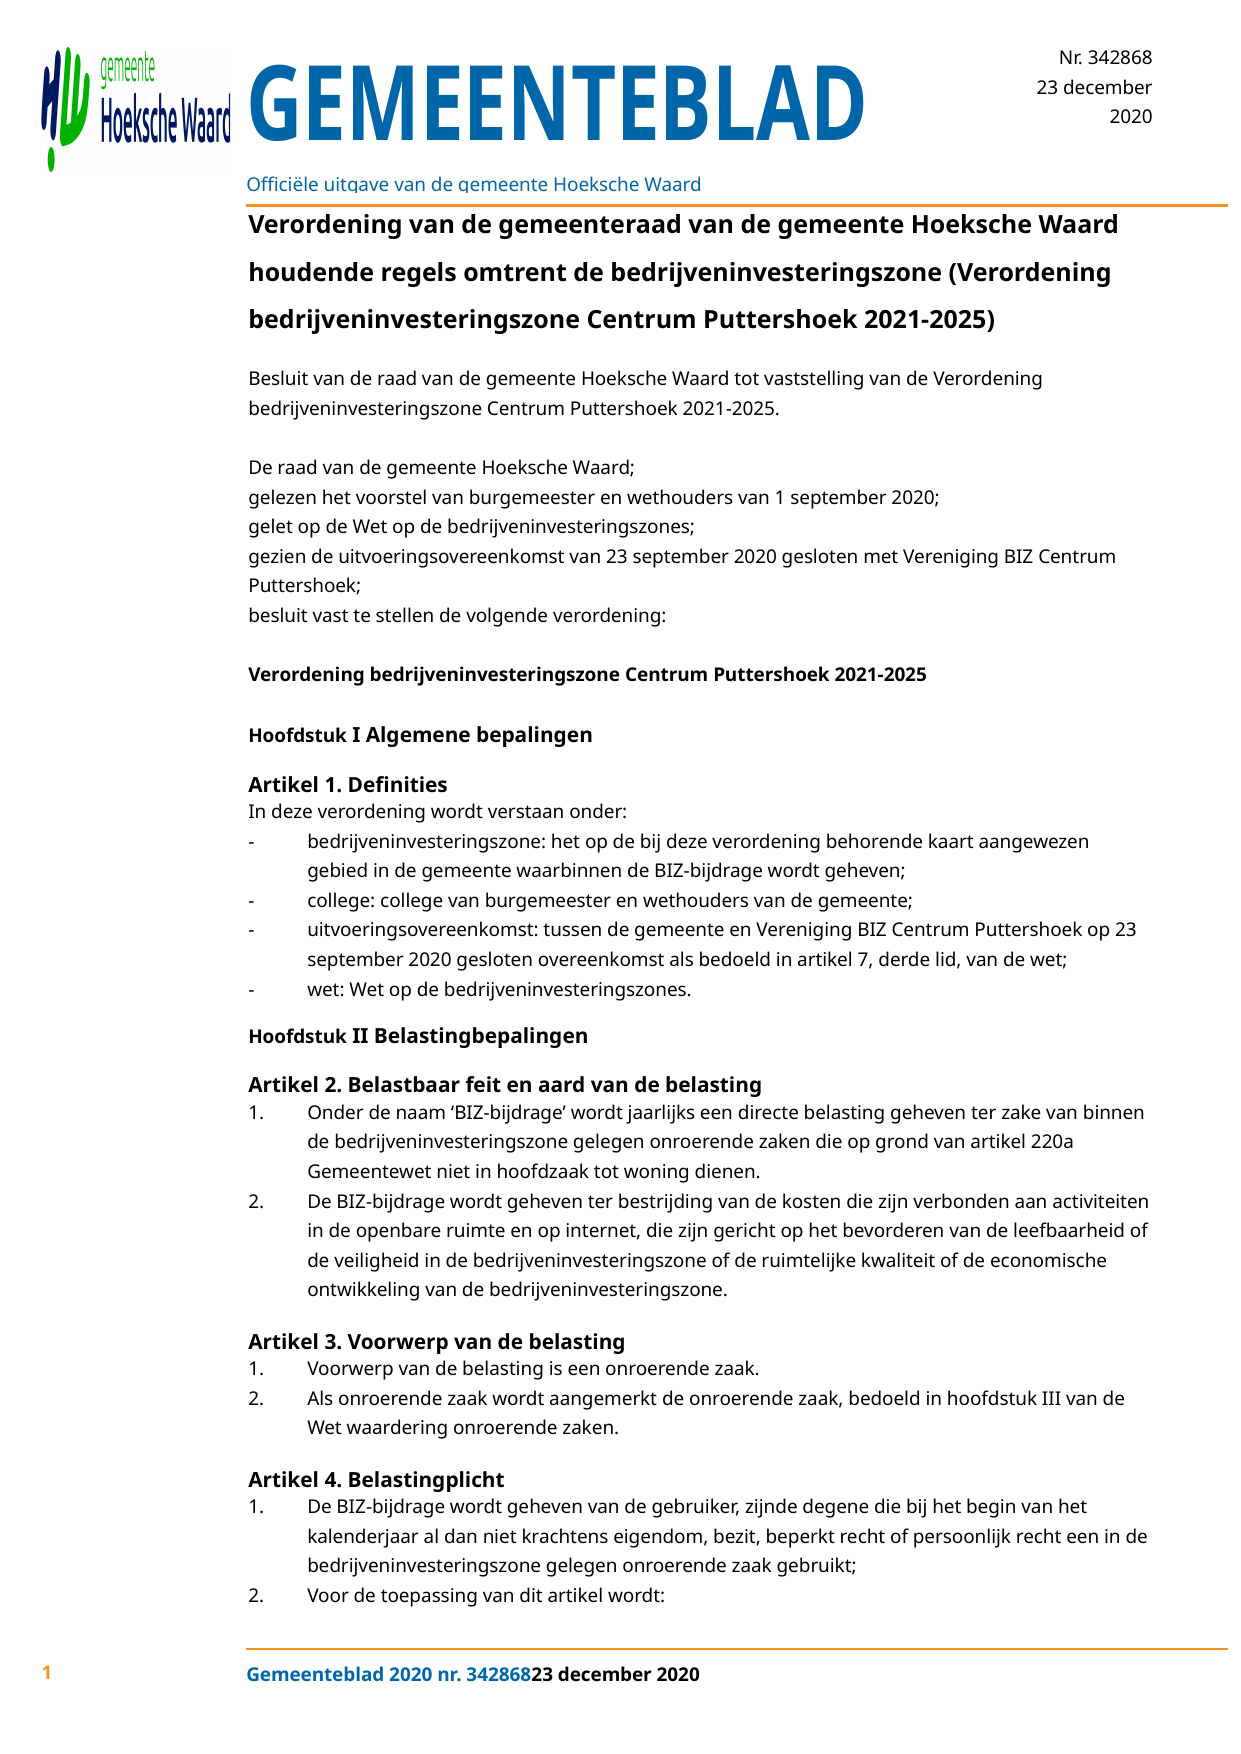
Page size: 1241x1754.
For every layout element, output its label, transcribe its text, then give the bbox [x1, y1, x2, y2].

list uitvoeringsovereenkomst: tussen de gemeente en Vereniging BIZ Centrum Puttershoek op 23 september 2020 gesloten overeenkomst als bedoeld in artikel 7, derde lid, van de wet; [248, 917, 1152, 972]
text Verordening van de gemeenteraad van de gemeente Hoeksche Waard houdende regels omtrent de bedrijveninvesteringszone (Verordening bedrijveninvesteringszone Centrum Puttershoek 2021-2025) [248, 207, 1152, 336]
text gelezen het voorstel van burgemeester en wethouders van 1 september 2020; [248, 484, 1152, 509]
list college: college van burgemeester en wethouders van de gemeente; [248, 887, 1152, 913]
list Voor de toepassing van dit artikel wordt: [248, 1582, 1152, 1608]
text Besluit van de raad van de gemeente Hoeksche Waard tot vaststelling van de Verordening bedrijveninvesteringszone Centrum Puttershoek 2021-2025. [248, 366, 1152, 421]
text Artikel 4. Belastingplicht [248, 1465, 1152, 1493]
text Hoofdstuk I Algemene bepalingen [248, 721, 1152, 749]
list De BIZ-bijdrage wordt geheven ter bestrijding van de kosten die zijn verbonden aan activiteiten in de openbare ruimte en op internet, die zijn gericht op het bevorderen van de leefbaarheid of de veiligheid in de bedrijveninvesteringszone of de ruimtelijke kwaliteit of de economische ontwikkeling van de bedrijveninvesteringszone. [248, 1188, 1152, 1302]
picture [41, 47, 231, 172]
text Hoofdstuk II Belastingbepalingen [248, 1021, 1152, 1050]
list Onder de naam ‘BIZ-bijdrage’ wordt jaarlijks een directe belasting geheven ter zake van binnen de bedrijveninvesteringszone gelegen onroerende zaken die op grond van artikel 220a Gemeentewet niet in hoofdzaak tot woning dienen. [248, 1099, 1152, 1184]
text In deze verordening wordt verstaan onder: [248, 798, 1152, 824]
list bedrijveninvesteringszone: het op de bij deze verordening behorende kaart aangewezen gebied in de gemeente waarbinnen de BIZ-bijdrage wordt geheven; [248, 828, 1152, 883]
list De BIZ-bijdrage wordt geheven van de gebruiker, zijnde degene die bij het begin van het kalenderjaar al dan niet krachtens eigendom, bezit, beperkt recht of persoonlijk recht een in de bedrijveninvesteringszone gelegen onroerende zaak gebruikt; [248, 1493, 1152, 1578]
text Artikel 3. Voorwerp van de belasting [248, 1327, 1152, 1355]
list Voorwerp van de belasting is een onroerende zaak. [248, 1355, 1152, 1381]
list Als onroerende zaak wordt aangemerkt de onroerende zaak, bedoeld in hoofdstuk III van de Wet waardering onroerende zaken. [248, 1385, 1152, 1440]
text Artikel 1. Definities [248, 770, 1152, 798]
text besluit vast te stellen de volgende verordening: [248, 602, 1152, 628]
list wet: Wet op de bedrijveninvesteringszones. [248, 976, 1152, 1001]
text gezien de uitvoeringsovereenkomst van 23 september 2020 gesloten met Vereniging BIZ Centrum Puttershoek; [248, 543, 1152, 598]
text De raad van de gemeente Hoeksche Waard; [248, 454, 1152, 480]
text gelet op de Wet op de bedrijveninvesteringszones; [248, 513, 1152, 539]
text Verordening bedrijveninvesteringszone Centrum Puttershoek 2021-2025 [248, 661, 1152, 687]
text Artikel 2. Belastbaar feit en aard van de belasting [248, 1071, 1152, 1099]
